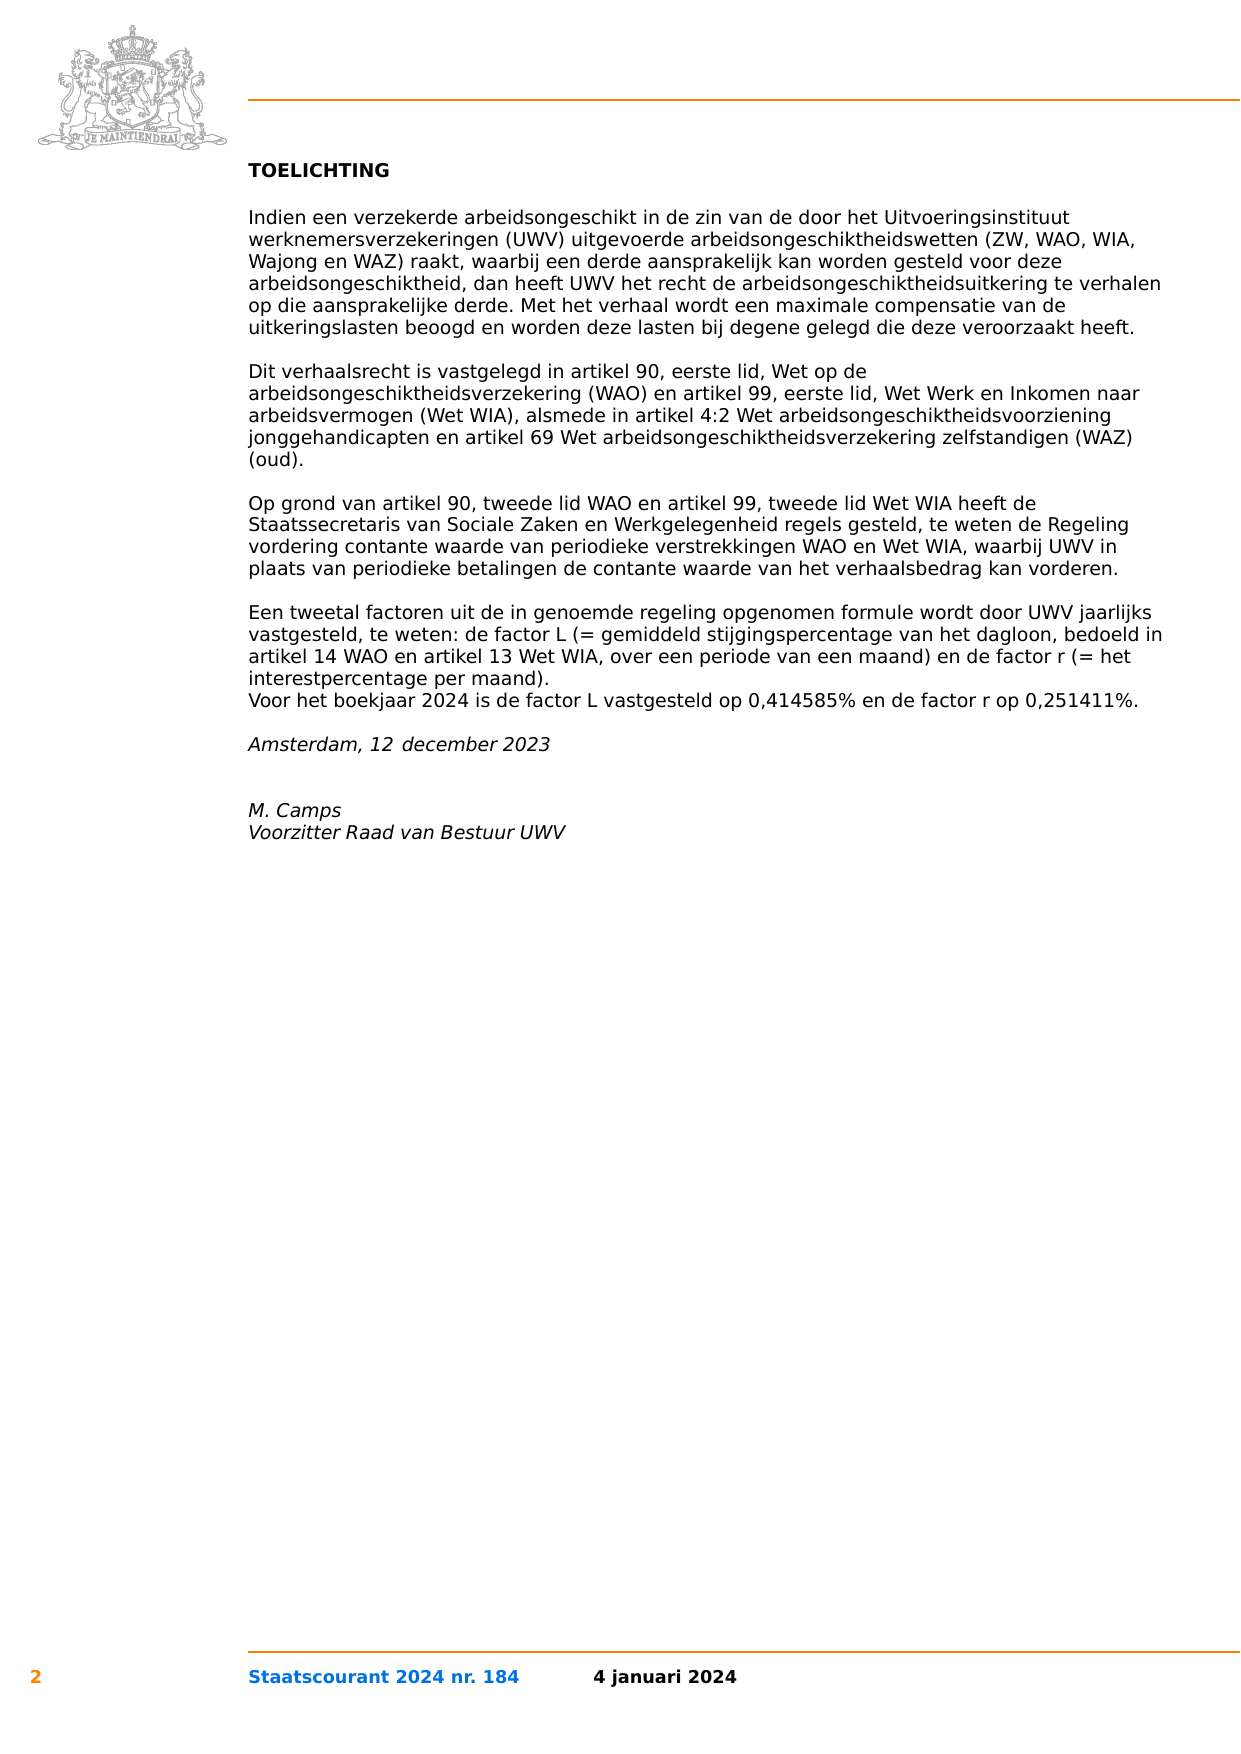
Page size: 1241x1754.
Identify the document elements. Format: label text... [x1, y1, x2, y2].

subtitle TOELICHTING [248, 160, 1163, 182]
picture [38, 25, 227, 150]
text Indien een verzekerde arbeidsongeschikt in de zin van de door het Uitvoeringsinstituut werknemersverzekeringen (UWV) uitgevoerde arbeidsongeschiktheidswetten (ZW, WAO, WIA, Wajong en WAZ) raakt, waarbij een derde aansprakelijk kan worden gesteld voor deze arbeidsongeschiktheid, dan heeft UWV het recht de arbeidsongeschiktheidsuitkering te verhalen op die aansprakelijke derde. Met het verhaal wordt een maximale compensatie van de uitkeringslasten beoogd en worden deze lasten bij degene gelegd die deze veroorzaakt heeft. [248, 207, 1163, 339]
text M. Camps Voorzitter Raad van Bestuur UWV [248, 778, 1163, 844]
text Amsterdam, 12 december 2023 [248, 734, 1163, 756]
text Voor het boekjaar 2024 is de factor L vastgesteld op 0,414585% en de factor r op 0,251411%. [248, 690, 1163, 712]
text Op grond van artikel 90, tweede lid WAO en artikel 99, tweede lid Wet WIA heeft de Staatssecretaris van Sociale Zaken en Werkgelegenheid regels gesteld, te weten de Regeling vordering contante waarde van periodieke verstrekkingen WAO en Wet WIA, waarbij UWV in plaats van periodieke betalingen de contante waarde van het verhaalsbedrag kan vorderen. [248, 492, 1163, 580]
text Een tweetal factoren uit de in genoemde regeling opgenomen formule wordt door UWV jaarlijks vastgesteld, te weten: de factor L (= gemiddeld stijgingspercentage van het dagloon, bedoeld in artikel 14 WAO en artikel 13 Wet WIA, over een periode van een maand) en de factor r (= het interestpercentage per maand). [248, 602, 1163, 690]
text Dit verhaalsrecht is vastgelegd in artikel 90, eerste lid, Wet op de arbeidsongeschiktheidsverzekering (WAO) en artikel 99, eerste lid, Wet Werk en Inkomen naar arbeidsvermogen (Wet WIA), alsmede in artikel 4:2 Wet arbeidsongeschiktheidsvoorziening jonggehandicapten en artikel 69 Wet arbeidsongeschiktheidsverzekering zelfstandigen (WAZ) (oud). [248, 361, 1163, 471]
